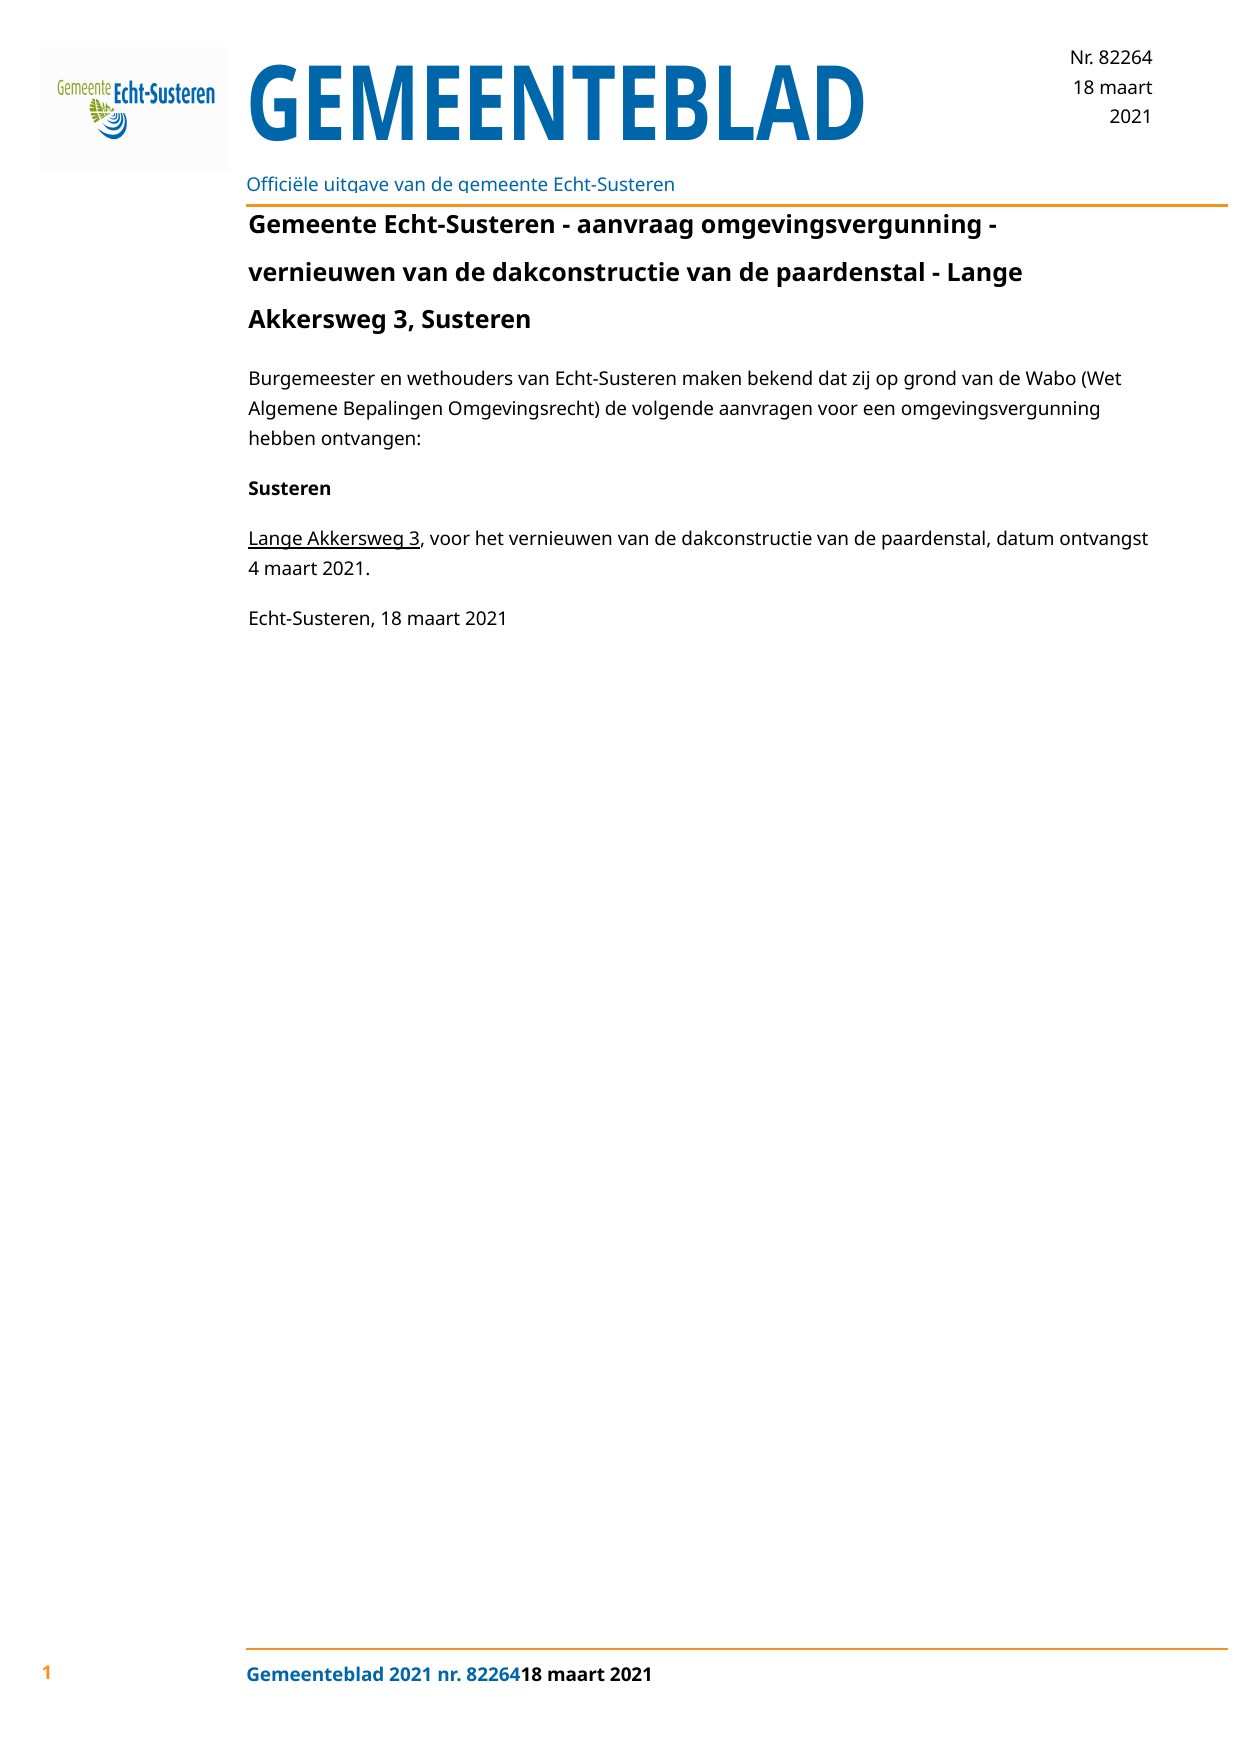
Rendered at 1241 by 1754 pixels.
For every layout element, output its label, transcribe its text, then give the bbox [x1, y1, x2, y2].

picture [41, 47, 231, 172]
text Echt-Susteren, 18 maart 2021 [248, 606, 1152, 631]
text Gemeente Echt-Susteren - aanvraag omgevingsvergunning - vernieuwen van de dakconstructie van de paardenstal - Lange Akkersweg 3, Susteren [248, 207, 1152, 336]
text Susteren [248, 475, 1152, 501]
text Burgemeester en wethouders van Echt-Susteren maken bekend dat zij op grond van de Wabo (Wet Algemene Bepalingen Omgevingsrecht) de volgende aanvragen voor een omgevingsvergunning hebben ontvangen: [248, 366, 1152, 450]
text Lange Akkersweg 3, voor het vernieuwen van de dakconstructie van de paardenstal, datum ontvangst 4 maart 2021. [248, 526, 1152, 581]
